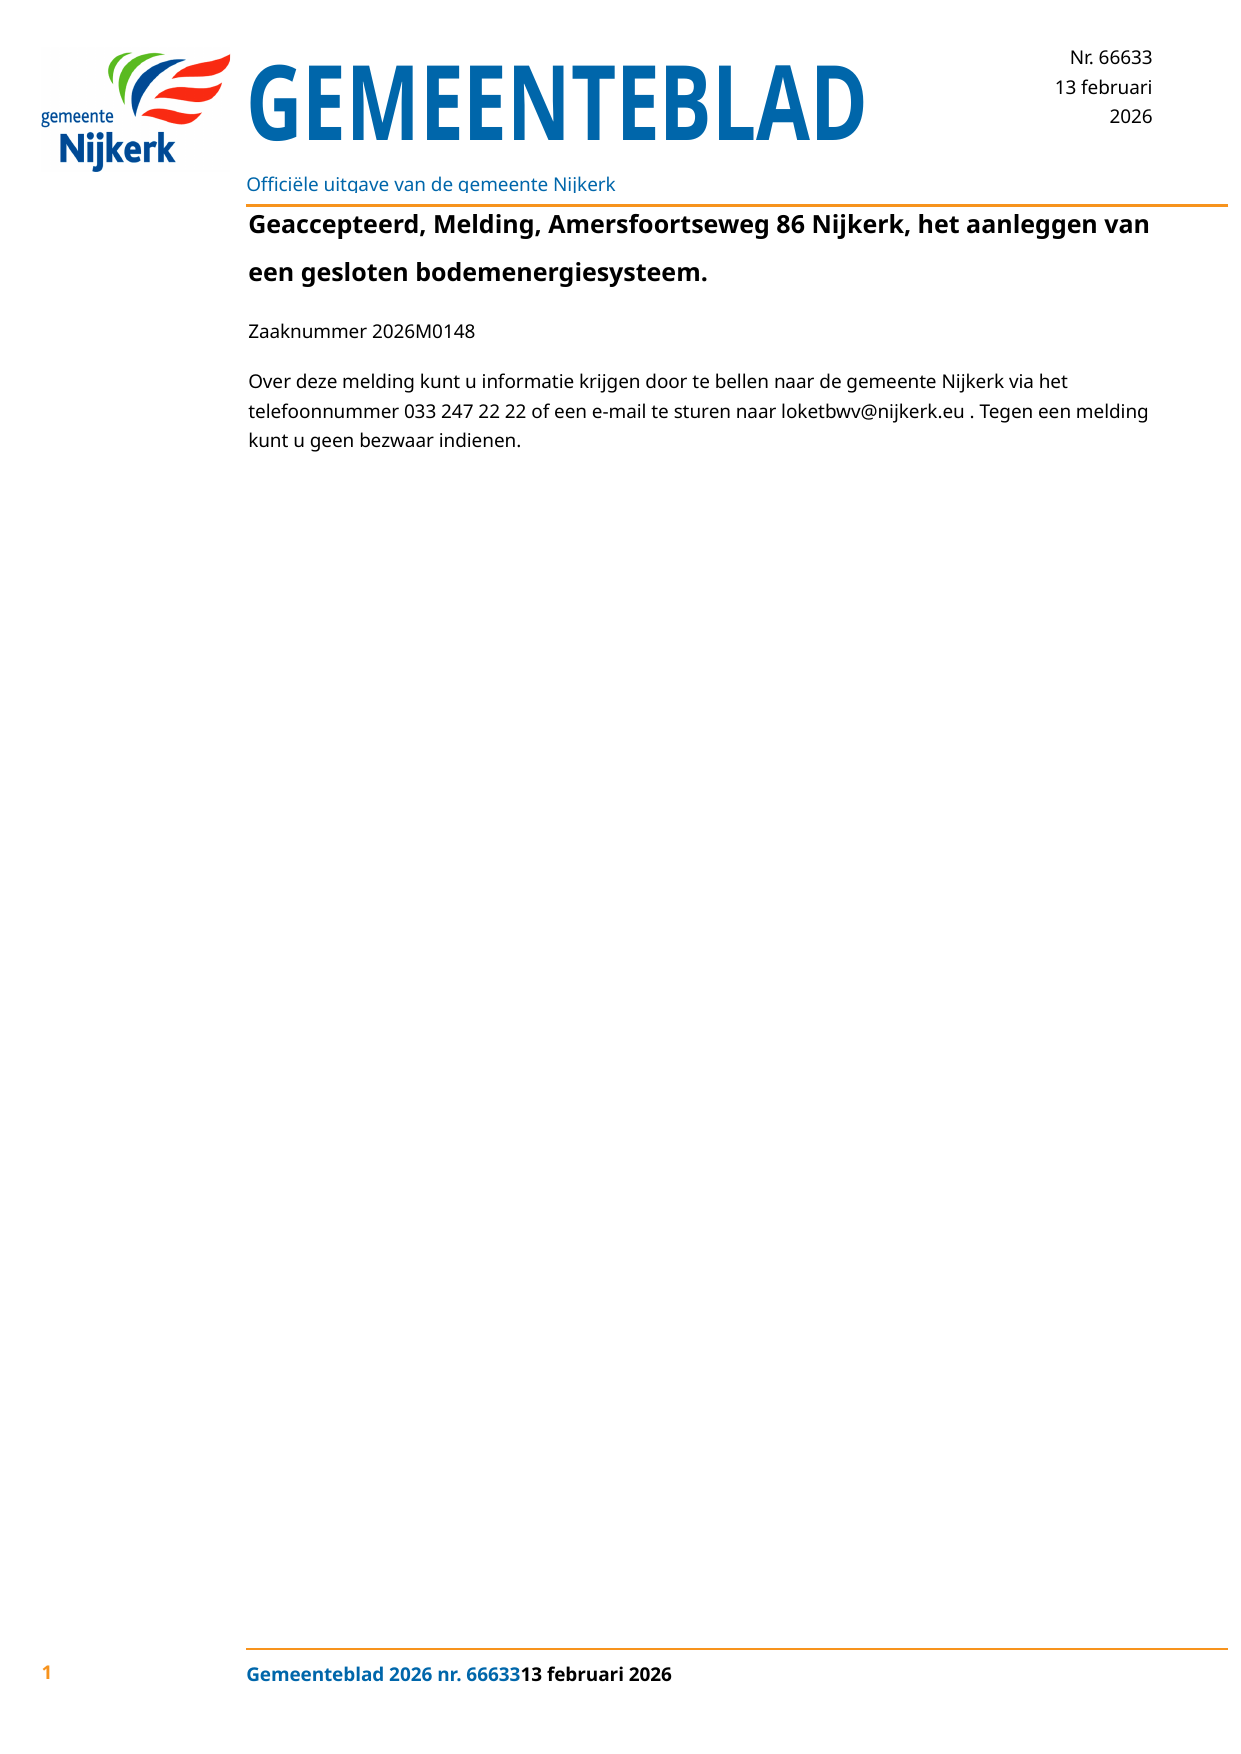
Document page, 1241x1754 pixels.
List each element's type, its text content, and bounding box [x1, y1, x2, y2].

text Geaccepteerd, Melding, Amersfoortseweg 86 Nijkerk, het aanleggen van een gesloten bodemenergiesysteem. [248, 207, 1152, 288]
text Zaaknummer 2026M0148 [248, 318, 1152, 344]
picture [41, 47, 231, 172]
text Over deze melding kunt u informatie krijgen door te bellen naar de gemeente Nijkerk via het telefoonnummer 033 247 22 22 of een e-mail te sturen naar loketbwv@nijkerk.eu . Tegen een melding kunt u geen bezwaar indienen. [248, 368, 1152, 453]
